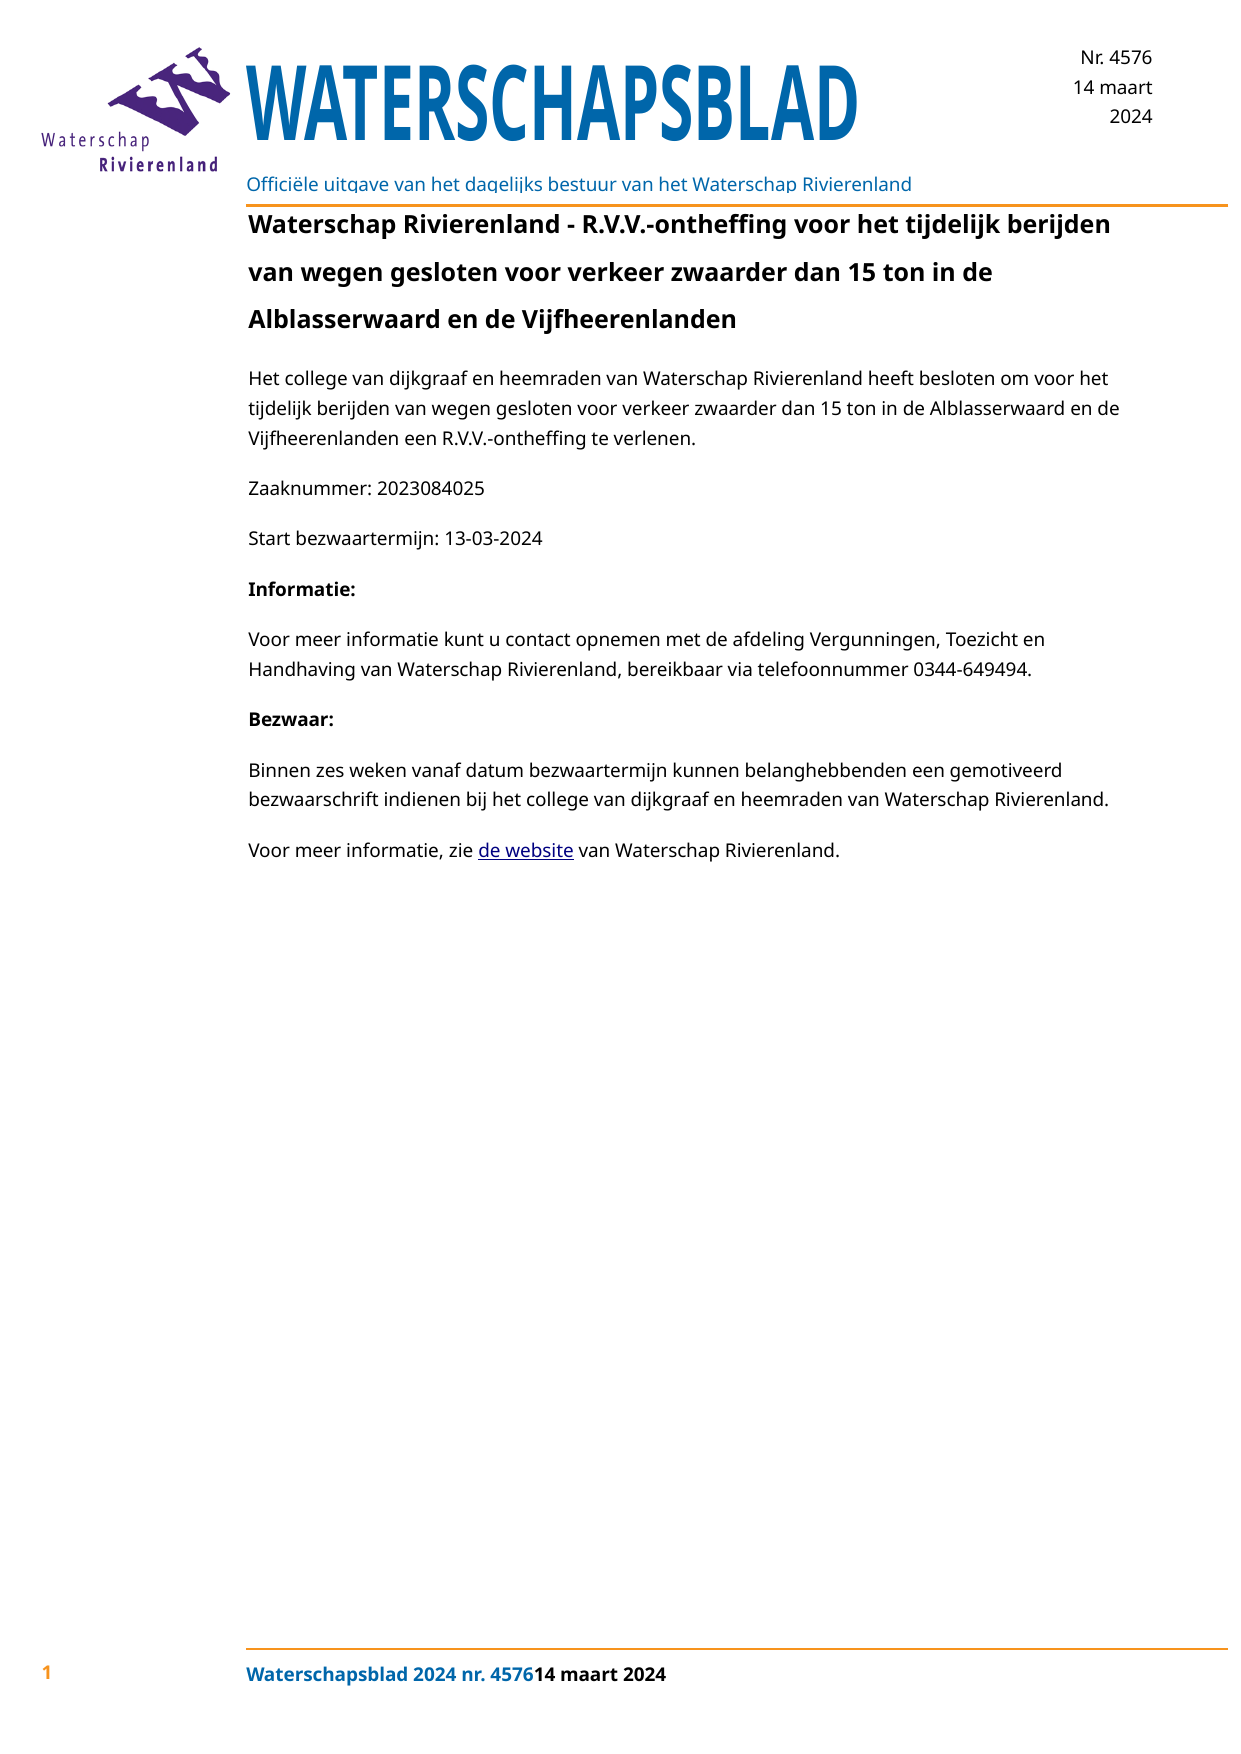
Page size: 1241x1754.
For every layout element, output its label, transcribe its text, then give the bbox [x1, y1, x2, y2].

text Voor meer informatie kunt u contact opnemen met de afdeling Vergunningen, Toezicht en Handhaving van Waterschap Rivierenland, bereikbaar via telefoonnummer 0344-649494. [248, 626, 1152, 682]
text Zaaknummer: 2023084025 [248, 475, 1152, 501]
text Binnen zes weken vanaf datum bezwaartermijn kunnen belanghebbenden een gemotiveerd bezwaarschrift indienen bij het college van dijkgraaf en heemraden van Waterschap Rivierenland. [248, 757, 1152, 812]
text Voor meer informatie, zie de website van Waterschap Rivierenland. [248, 837, 1152, 862]
text Informatie: [248, 576, 1152, 602]
text Bezwaar: [248, 706, 1152, 732]
text Start bezwaartermijn: 13-03-2024 [248, 526, 1152, 551]
text Waterschap Rivierenland - R.V.V.-ontheffing voor het tijdelijk berijden van wegen gesloten voor verkeer zwaarder dan 15 ton in de Alblasserwaard en de Vijfheerenlanden [248, 207, 1152, 336]
picture [41, 47, 231, 172]
text Het college van dijkgraaf en heemraden van Waterschap Rivierenland heeft besloten om voor het tijdelijk berijden van wegen gesloten voor verkeer zwaarder dan 15 ton in de Alblasserwaard en de Vijfheerenlanden een R.V.V.-ontheffing te verlenen. [248, 366, 1152, 450]
